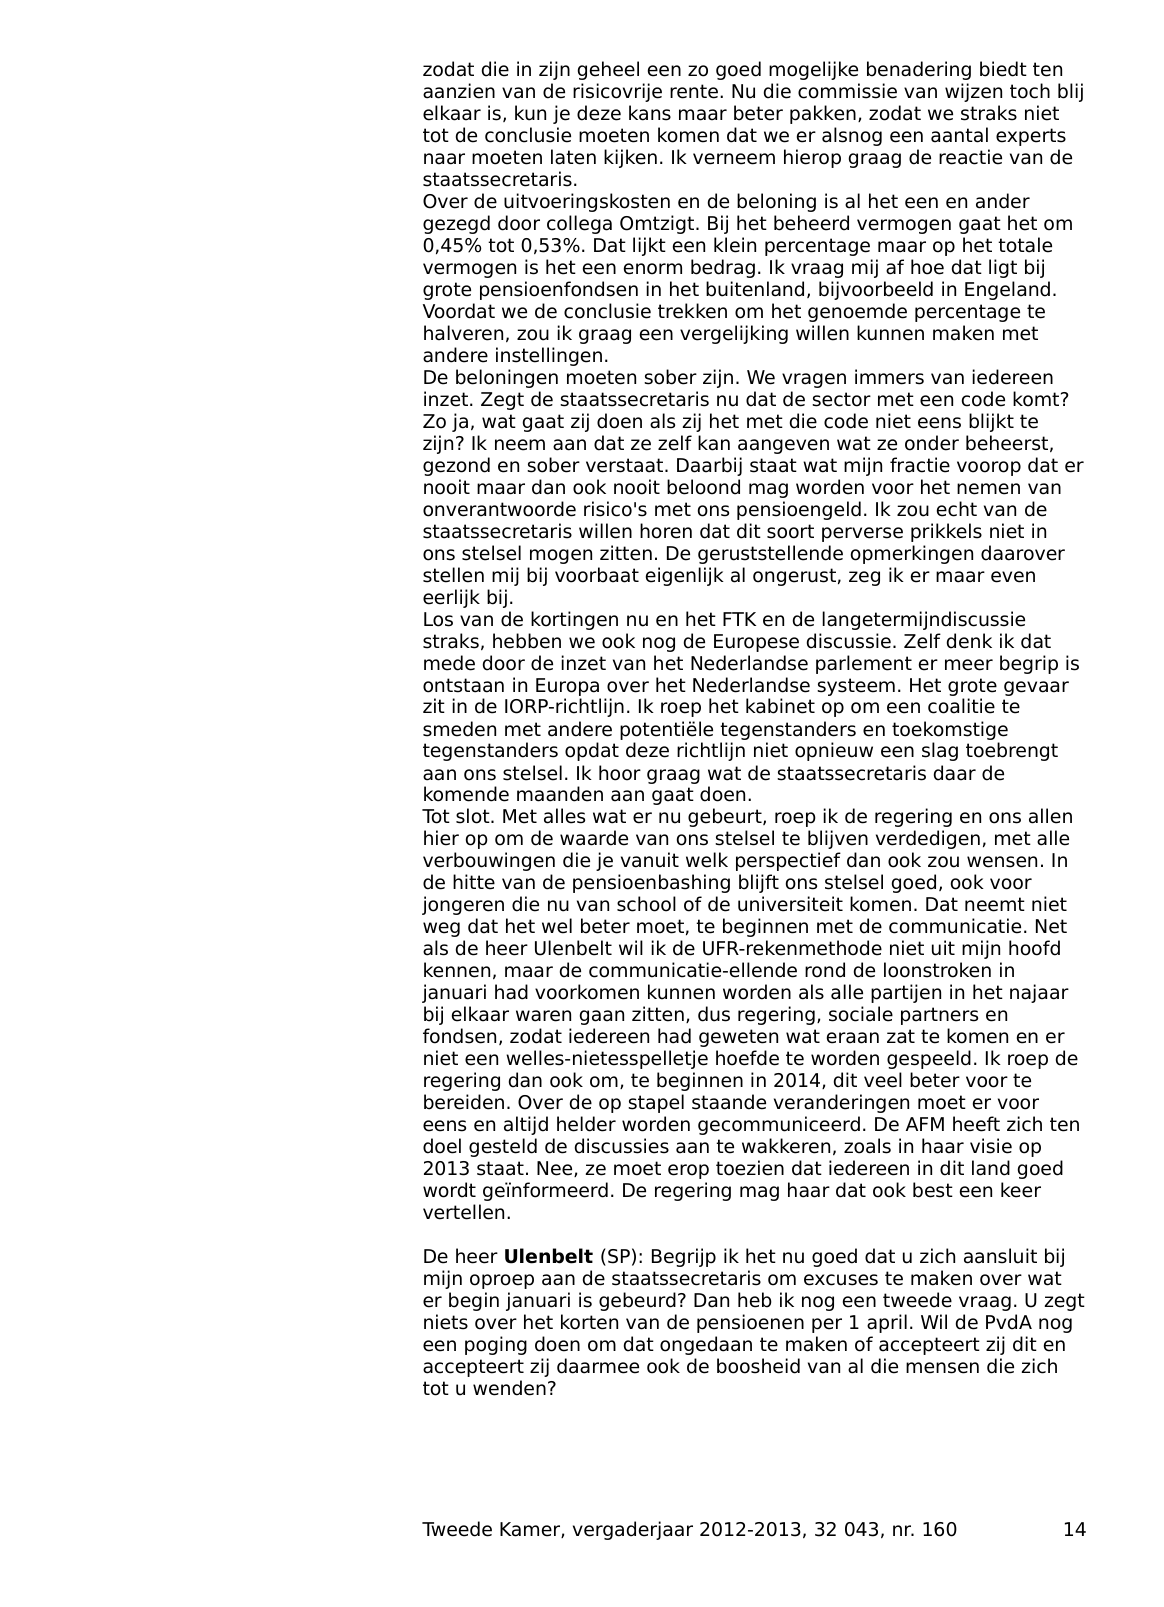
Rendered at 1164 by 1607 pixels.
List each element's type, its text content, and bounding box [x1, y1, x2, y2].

text De heer Ulenbelt (SP): Begrijp ik het nu goed dat u zich aansluit bij mijn oproep aan de staatssecretaris om excuses te maken over wat er begin januari is gebeurd? Dan heb ik nog een tweede vraag. U zegt niets over het korten van de pensioenen per 1 april. Wil de PvdA nog een poging doen om dat ongedaan te maken of accepteert zij dit en accepteert zij daarmee ook de boosheid van al die mensen die zich tot u wenden? [422, 1246, 1087, 1400]
text Los van de kortingen nu en het FTK en de langetermijndiscussie straks, hebben we ook nog de Europese discussie. Zelf denk ik dat mede door de inzet van het Nederlandse parlement er meer begrip is ontstaan in Europa over het Nederlandse systeem. Het grote gevaar zit in de IORP-richtlijn. Ik roep het kabinet op om een coalitie te smeden met andere potentiële tegenstanders en toekomstige tegenstanders opdat deze richtlijn niet opnieuw een slag toebrengt aan ons stelsel. Ik hoor graag wat de staatssecretaris daar de komende maanden aan gaat doen. [422, 608, 1087, 806]
text Tot slot. Met alles wat er nu gebeurt, roep ik de regering en ons allen hier op om de waarde van ons stelsel te blijven verdedigen, met alle verbouwingen die je vanuit welk perspectief dan ook zou wensen. In de hitte van de pensioenbashing blijft ons stelsel goed, ook voor jongeren die nu van school of de universiteit komen. Dat neemt niet weg dat het wel beter moet, te beginnen met de communicatie. Net als de heer Ulenbelt wil ik de UFR-rekenmethode niet uit mijn hoofd kennen, maar de communicatie-ellende rond de loonstroken in januari had voorkomen kunnen worden als alle partijen in het najaar bij elkaar waren gaan zitten, dus regering, sociale partners en fondsen, zodat iedereen had geweten wat eraan zat te komen en er niet een welles-nietesspelletje hoefde te worden gespeeld. Ik roep de regering dan ook om, te beginnen in 2014, dit veel beter voor te bereiden. Over de op stapel staande veranderingen moet er voor eens en altijd helder worden gecommuniceerd. De AFM heeft zich ten doel gesteld de discussies aan te wakkeren, zoals in haar visie op 2013 staat. Nee, ze moet erop toezien dat iedereen in dit land goed wordt geïnformeerd. De regering mag haar dat ook best een keer vertellen. [422, 806, 1087, 1224]
text De beloningen moeten sober zijn. We vragen immers van iedereen inzet. Zegt de staatssecretaris nu dat de sector met een code komt? Zo ja, wat gaat zij doen als zij het met die code niet eens blijkt te zijn? Ik neem aan dat ze zelf kan aangeven wat ze onder beheerst, gezond en sober verstaat. Daarbij staat wat mijn fractie voorop dat er nooit maar dan ook nooit beloond mag worden voor het nemen van onverantwoorde risico's met ons pensioengeld. Ik zou echt van de staatssecretaris willen horen dat dit soort perverse prikkels niet in ons stelsel mogen zitten. De geruststellende opmerkingen daarover stellen mij bij voorbaat eigenlijk al ongerust, zeg ik er maar even eerlijk bij. [422, 367, 1087, 608]
text zodat die in zijn geheel een zo goed mogelijke benadering biedt ten aanzien van de risicovrije rente. Nu die commissie van wijzen toch blij elkaar is, kun je deze kans maar beter pakken, zodat we straks niet tot de conclusie moeten komen dat we er alsnog een aantal experts naar moeten laten kijken. Ik verneem hierop graag de reactie van de staatssecretaris. [422, 59, 1087, 191]
text Over de uitvoeringskosten en de beloning is al het een en ander gezegd door collega Omtzigt. Bij het beheerd vermogen gaat het om 0,45% tot 0,53%. Dat lijkt een klein percentage maar op het totale vermogen is het een enorm bedrag. Ik vraag mij af hoe dat ligt bij grote pensioenfondsen in het buitenland, bijvoorbeeld in Engeland. Voordat we de conclusie trekken om het genoemde percentage te halveren, zou ik graag een vergelijking willen kunnen maken met andere instellingen. [422, 191, 1087, 367]
